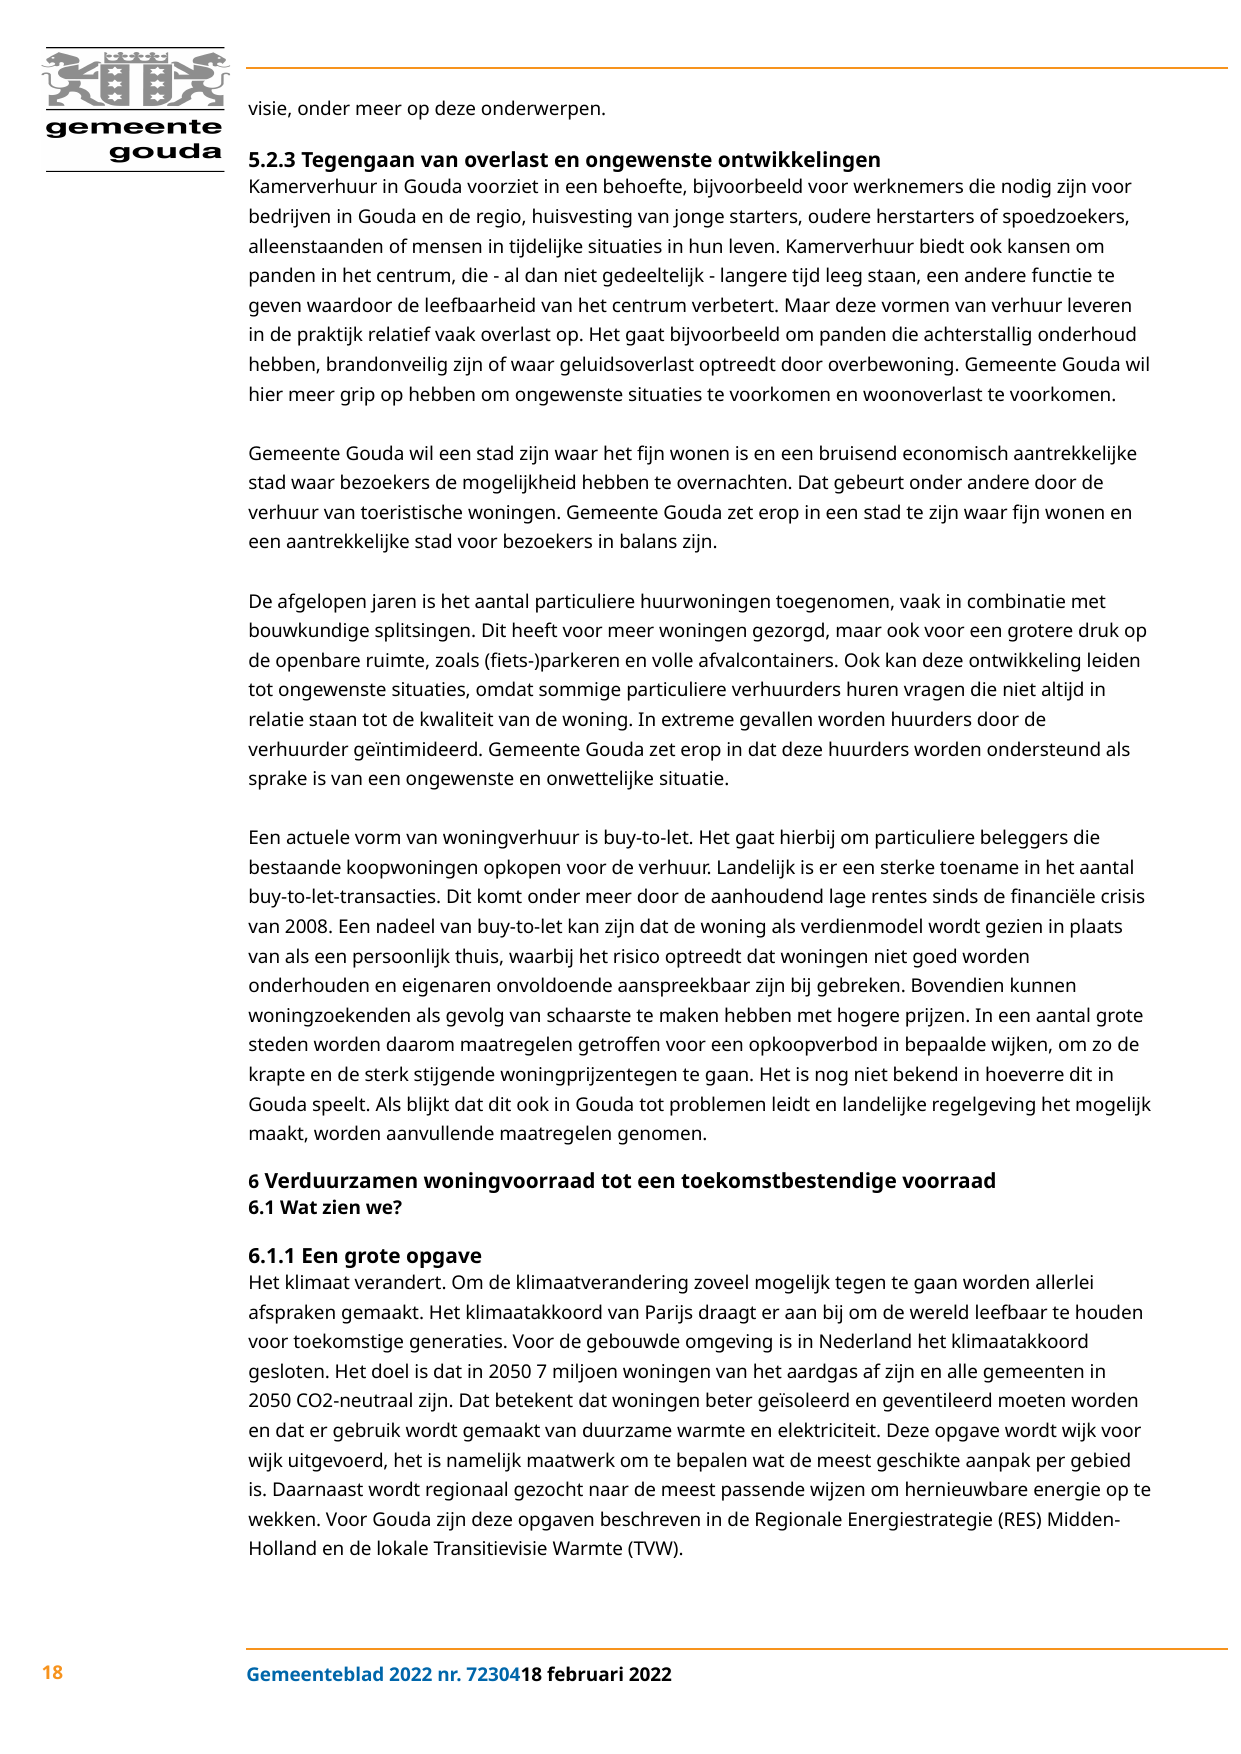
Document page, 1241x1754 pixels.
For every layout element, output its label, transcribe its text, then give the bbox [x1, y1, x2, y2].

text Kamerverhuur in Gouda voorziet in een behoefte, bijvoorbeeld voor werknemers die nodig zijn voor bedrijven in Gouda en de regio, huisvesting van jonge starters, oudere herstarters of spoedzoekers, alleenstaanden of mensen in tijdelijke situaties in hun leven. Kamerverhuur biedt ook kansen om panden in het centrum, die - al dan niet gedeeltelijk - langere tijd leeg staan, een andere functie te geven waardoor de leefbaarheid van het centrum verbetert. Maar deze vormen van verhuur leveren in de praktijk relatief vaak overlast op. Het gaat bijvoorbeeld om panden die achterstallig onderhoud hebben, brandonveilig zijn of waar geluidsoverlast optreedt door overbewoning. Gemeente Gouda wil hier meer grip op hebben om ongewenste situaties te voorkomen en woonoverlast te voorkomen. [248, 174, 1152, 406]
picture [41, 47, 231, 172]
text 6.1 Wat zien we? [248, 1194, 1152, 1220]
text visie, onder meer op deze onderwerpen. [248, 95, 1152, 121]
text De afgelopen jaren is het aantal particuliere huurwoningen toegenomen, vaak in combinatie met bouwkundige splitsingen. Dit heeft voor meer woningen gezorgd, maar ook voor een grotere druk op de openbare ruimte, zoals (fiets-)parkeren en volle afvalcontainers. Ook kan deze ontwikkeling leiden tot ongewenste situaties, omdat sommige particuliere verhuurders huren vragen die niet altijd in relatie staan tot de kwaliteit van de woning. In extreme gevallen worden huurders door de verhuurder geïntimideerd. Gemeente Gouda zet erop in dat deze huurders worden ondersteund als sprake is van een ongewenste en onwettelijke situatie. [248, 588, 1152, 791]
text Het klimaat verandert. Om de klimaatverandering zoveel mogelijk tegen te gaan worden allerlei afspraken gemaakt. Het klimaatakkoord van Parijs draagt er aan bij om de wereld leefbaar te houden voor toekomstige generaties. Voor de gebouwde omgeving is in Nederland het klimaatakkoord gesloten. Het doel is dat in 2050 7 miljoen woningen van het aardgas af zijn en alle gemeenten in 2050 CO2-neutraal zijn. Dat betekent dat woningen beter geïsoleerd en geventileerd moeten worden en dat er gebruik wordt gemaakt van duurzame warmte en elektriciteit. Deze opgave wordt wijk voor wijk uitgevoerd, het is namelijk maatwerk om te bepalen wat de meest geschikte aanpak per gebied is. Daarnaast wordt regionaal gezocht naar de meest passende wijzen om hernieuwbare energie op te wekken. Voor Gouda zijn deze opgaven beschreven in de Regionale Energiestrategie (RES) Midden-Holland en de lokale Transitievisie Warmte (TVW). [248, 1269, 1152, 1561]
text 5.2.3 Tegengaan van overlast en ongewenste ontwikkelingen [248, 145, 1152, 174]
text Gemeente Gouda wil een stad zijn waar het fijn wonen is en een bruisend economisch aantrekkelijke stad waar bezoekers de mogelijkheid hebben te overnachten. Dat gebeurt onder andere door de verhuur van toeristische woningen. Gemeente Gouda zet erop in een stad te zijn waar fijn wonen en een aantrekkelijke stad voor bezoekers in balans zijn. [248, 440, 1152, 554]
text 6 Verduurzamen woningvoorraad tot een toekomstbestendige voorraad [248, 1166, 1152, 1194]
text Een actuele vorm van woningverhuur is buy-to-let. Het gaat hierbij om particuliere beleggers die bestaande koopwoningen opkopen voor de verhuur. Landelijk is er een sterke toename in het aantal buy-to-let-transacties. Dit komt onder meer door de aanhoudend lage rentes sinds de financiële crisis van 2008. Een nadeel van buy-to-let kan zijn dat de woning als verdienmodel wordt gezien in plaats van als een persoonlijk thuis, waarbij het risico optreedt dat woningen niet goed worden onderhouden en eigenaren onvoldoende aanspreekbaar zijn bij gebreken. Bovendien kunnen woningzoekenden als gevolg van schaarste te maken hebben met hogere prijzen. In een aantal grote steden worden daarom maatregelen getroffen voor een opkoopverbod in bepaalde wijken, om zo de krapte en de sterk stijgende woningprijzentegen te gaan. Het is nog niet bekend in hoeverre dit in Gouda speelt. Als blijkt dat dit ook in Gouda tot problemen leidt en landelijke regelgeving het mogelijk maakt, worden aanvullende maatregelen genomen. [248, 824, 1152, 1146]
text 6.1.1 Een grote opgave [248, 1241, 1152, 1269]
